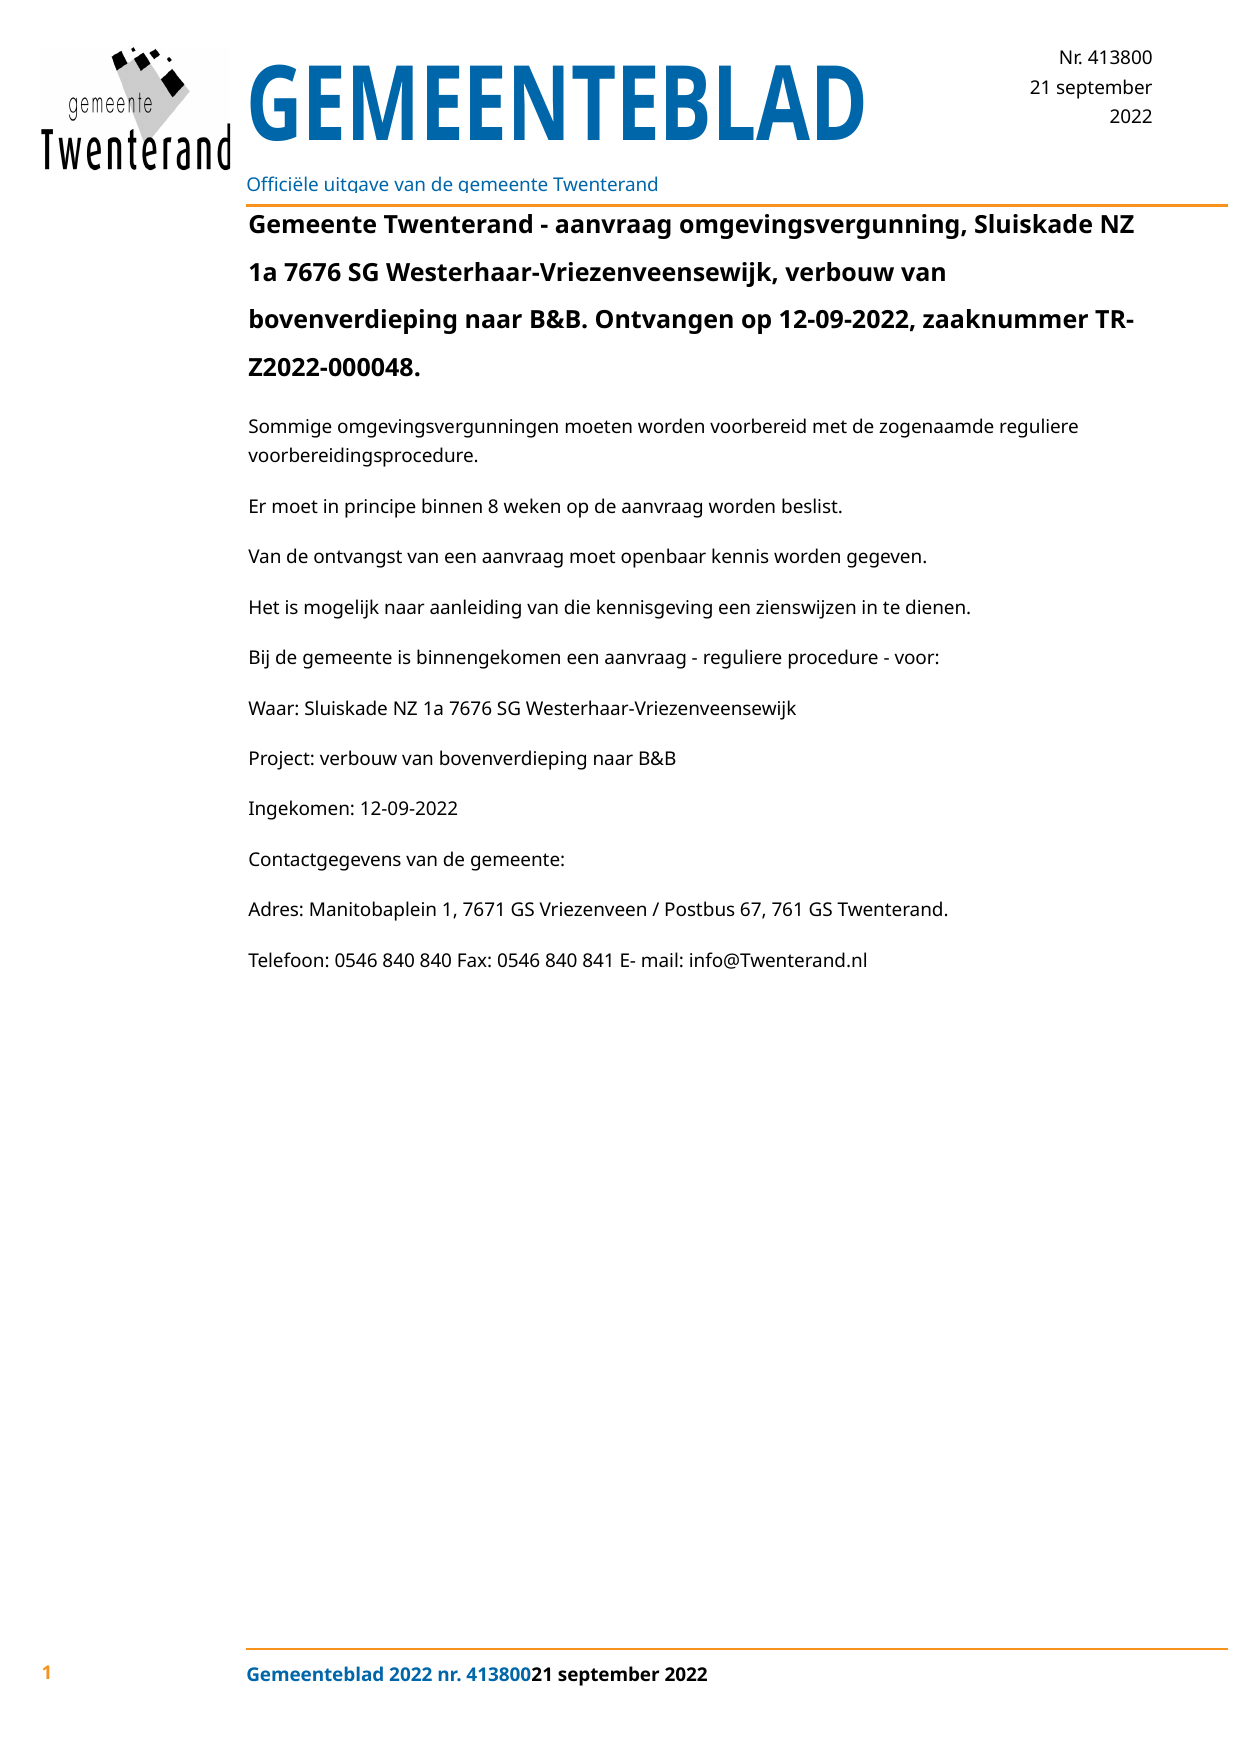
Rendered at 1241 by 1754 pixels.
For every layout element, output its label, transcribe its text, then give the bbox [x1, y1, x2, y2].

text Van de ontvangst van een aanvraag moet openbaar kennis worden gegeven. [248, 543, 1152, 569]
text Het is mogelijk naar aanleiding van die kennisgeving een zienswijzen in te dienen. [248, 594, 1152, 620]
text Telefoon: 0546 840 840 Fax: 0546 840 841 E- mail: info@Twenterand.nl [248, 947, 1152, 973]
text Bij de gemeente is binnengekomen een aanvraag - reguliere procedure - voor: [248, 644, 1152, 670]
text Project: verbouw van bovenverdieping naar B&B [248, 745, 1152, 771]
text Er moet in principe binnen 8 weken op de aanvraag worden beslist. [248, 493, 1152, 519]
text Sommige omgevingsvergunningen moeten worden voorbereid met de zogenaamde reguliere voorbereidingsprocedure. [248, 413, 1152, 468]
text Waar: Sluiskade NZ 1a 7676 SG Westerhaar-Vriezenveensewijk [248, 695, 1152, 721]
picture [41, 47, 231, 172]
text Gemeente Twenterand - aanvraag omgevingsvergunning, Sluiskade NZ 1a 7676 SG Westerhaar-Vriezenveensewijk, verbouw van bovenverdieping naar B&B. Ontvangen op 12-09-2022, zaaknummer TR-Z2022-000048. [248, 207, 1152, 384]
text Contactgegevens van de gemeente: [248, 846, 1152, 872]
text Adres: Manitobaplein 1, 7671 GS Vriezenveen / Postbus 67, 761 GS Twenterand. [248, 896, 1152, 922]
text Ingekomen: 12-09-2022 [248, 796, 1152, 821]
